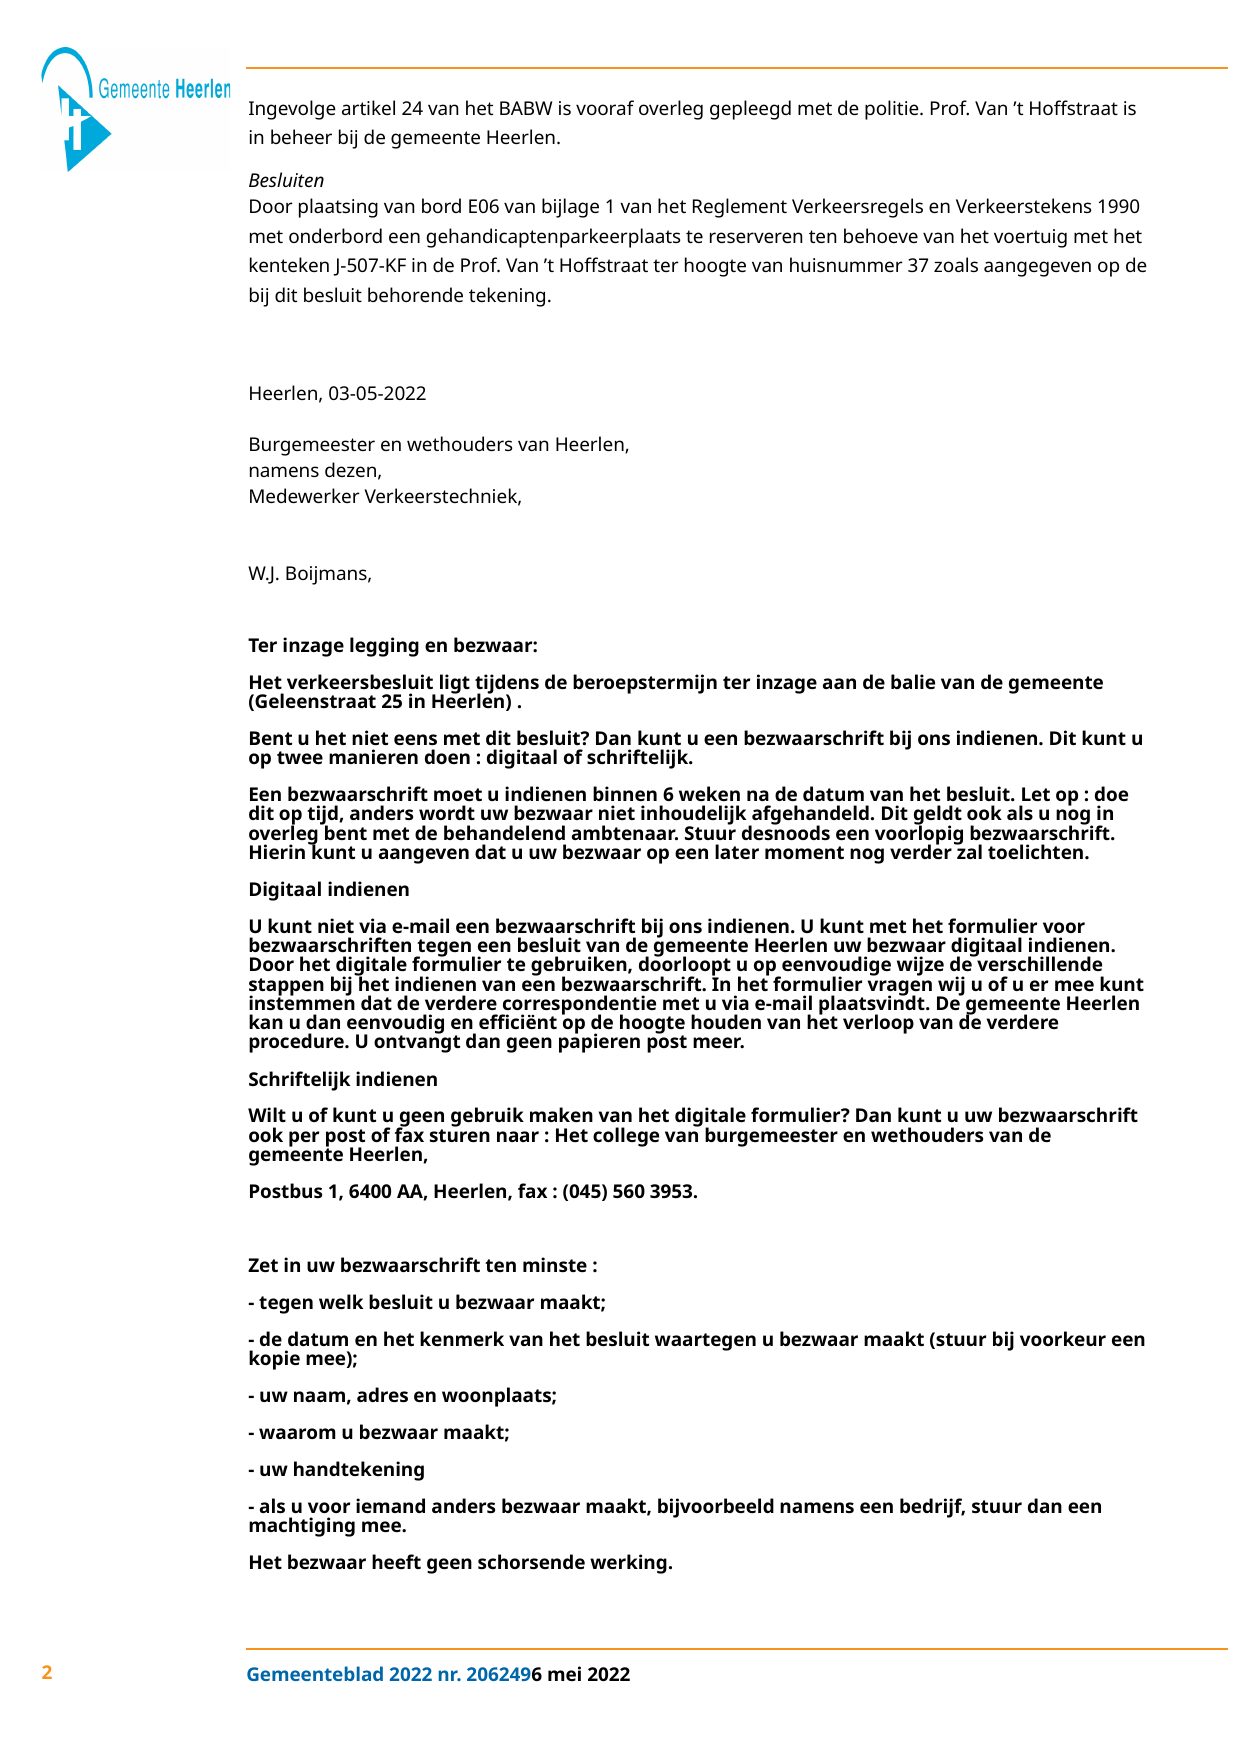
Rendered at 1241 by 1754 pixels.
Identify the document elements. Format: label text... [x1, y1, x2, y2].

text Door plaatsing van bord E06 van bijlage 1 van het Reglement Verkeersregels en Verkeerstekens 1990 met onderbord een gehandicaptenparkeerplaats te reserveren ten behoeve van het voertuig met het kenteken J-507-KF in de Prof. Van ’t Hoffstraat ter hoogte van huisnummer 37 zoals aangegeven op de bij dit besluit behorende tekening. [248, 193, 1152, 308]
text namens dezen, [248, 457, 1152, 483]
text Een bezwaarschrift moet u indienen binnen 6 weken na de datum van het besluit. Let op : doe dit op tijd, anders wordt uw bezwaar niet inhoudelijk afgehandeld. Dit geldt ook als u nog in overleg bent met de behandelend ambtenaar. Stuur desnoods een voorlopig bezwaarschrift. Hierin kunt u aangeven dat u uw bezwaar op een later moment nog verder zal toelichten. [248, 786, 1152, 863]
text Bent u het niet eens met dit besluit? Dan kunt u een bezwaarschrift bij ons indienen. Dit kunt u op twee manieren doen : digitaal of schriftelijk. [248, 730, 1152, 768]
text Ter inzage legging en bezwaar: [248, 637, 1152, 656]
text Digitaal indienen [248, 881, 1152, 900]
text - waarom u bezwaar maakt; [248, 1424, 1152, 1443]
text Het bezwaar heeft geen schorsende werking. [248, 1554, 1152, 1574]
text - uw naam, adres en woonplaats; [248, 1387, 1152, 1406]
picture [41, 47, 59, 70]
text Ingevolge artikel 24 van het BABW is vooraf overleg gepleegd met de politie. Prof. Van ’t Hoffstraat is in beheer bij de gemeente Heerlen. [248, 95, 1152, 150]
text Wilt u of kunt u geen gebruik maken van het digitale formulier? Dan kunt u uw bezwaarschrift ook per post of fax sturen naar : Het college van burgemeester en wethouders van de gemeente Heerlen, [248, 1107, 1152, 1165]
text - de datum en het kenmerk van het besluit waartegen u bezwaar maakt (stuur bij voorkeur een kopie mee); [248, 1331, 1152, 1369]
text Schriftelijk indienen [248, 1071, 1152, 1090]
text Besluiten [248, 167, 1152, 193]
text Postbus 1, 6400 AA, Heerlen, fax : (045) 560 3953. [248, 1183, 1152, 1202]
text Het verkeersbesluit ligt tijdens de beroepstermijn ter inzage aan de balie van de gemeente (Geleenstraat 25 in Heerlen) . [248, 674, 1152, 712]
text Burgemeester en wethouders van Heerlen, [248, 432, 1152, 457]
text - als u voor iemand anders bezwaar maakt, bijvoorbeeld namens een bedrijf, stuur dan een machtiging mee. [248, 1498, 1152, 1537]
text W.J. Boijmans, [248, 560, 1152, 586]
text Medewerker Verkeerstechniek, [248, 483, 1152, 509]
text - uw handtekening [248, 1461, 1152, 1480]
picture [41, 47, 231, 172]
text - tegen welk besluit u bezwaar maakt; [248, 1294, 1152, 1313]
text Heerlen, 03-05-2022 [248, 380, 1152, 406]
text U kunt niet via e-mail een bezwaarschrift bij ons indienen. U kunt met het formulier voor bezwaarschriften tegen een besluit van de gemeente Heerlen uw bezwaar digitaal indienen. Door het digitale formulier te gebruiken, doorloopt u op eenvoudige wijze de verschillende stappen bij het indienen van een bezwaarschrift. In het formulier vragen wij u of u er mee kunt instemmen dat de verdere correspondentie met u via e-mail plaatsvindt. De gemeente Heerlen kan u dan eenvoudig en efficiënt op de hoogte houden van het verloop van de verdere procedure. U ontvangt dan geen papieren post meer. [248, 918, 1152, 1053]
text Zet in uw bezwaarschrift ten minste : [248, 1257, 1152, 1276]
